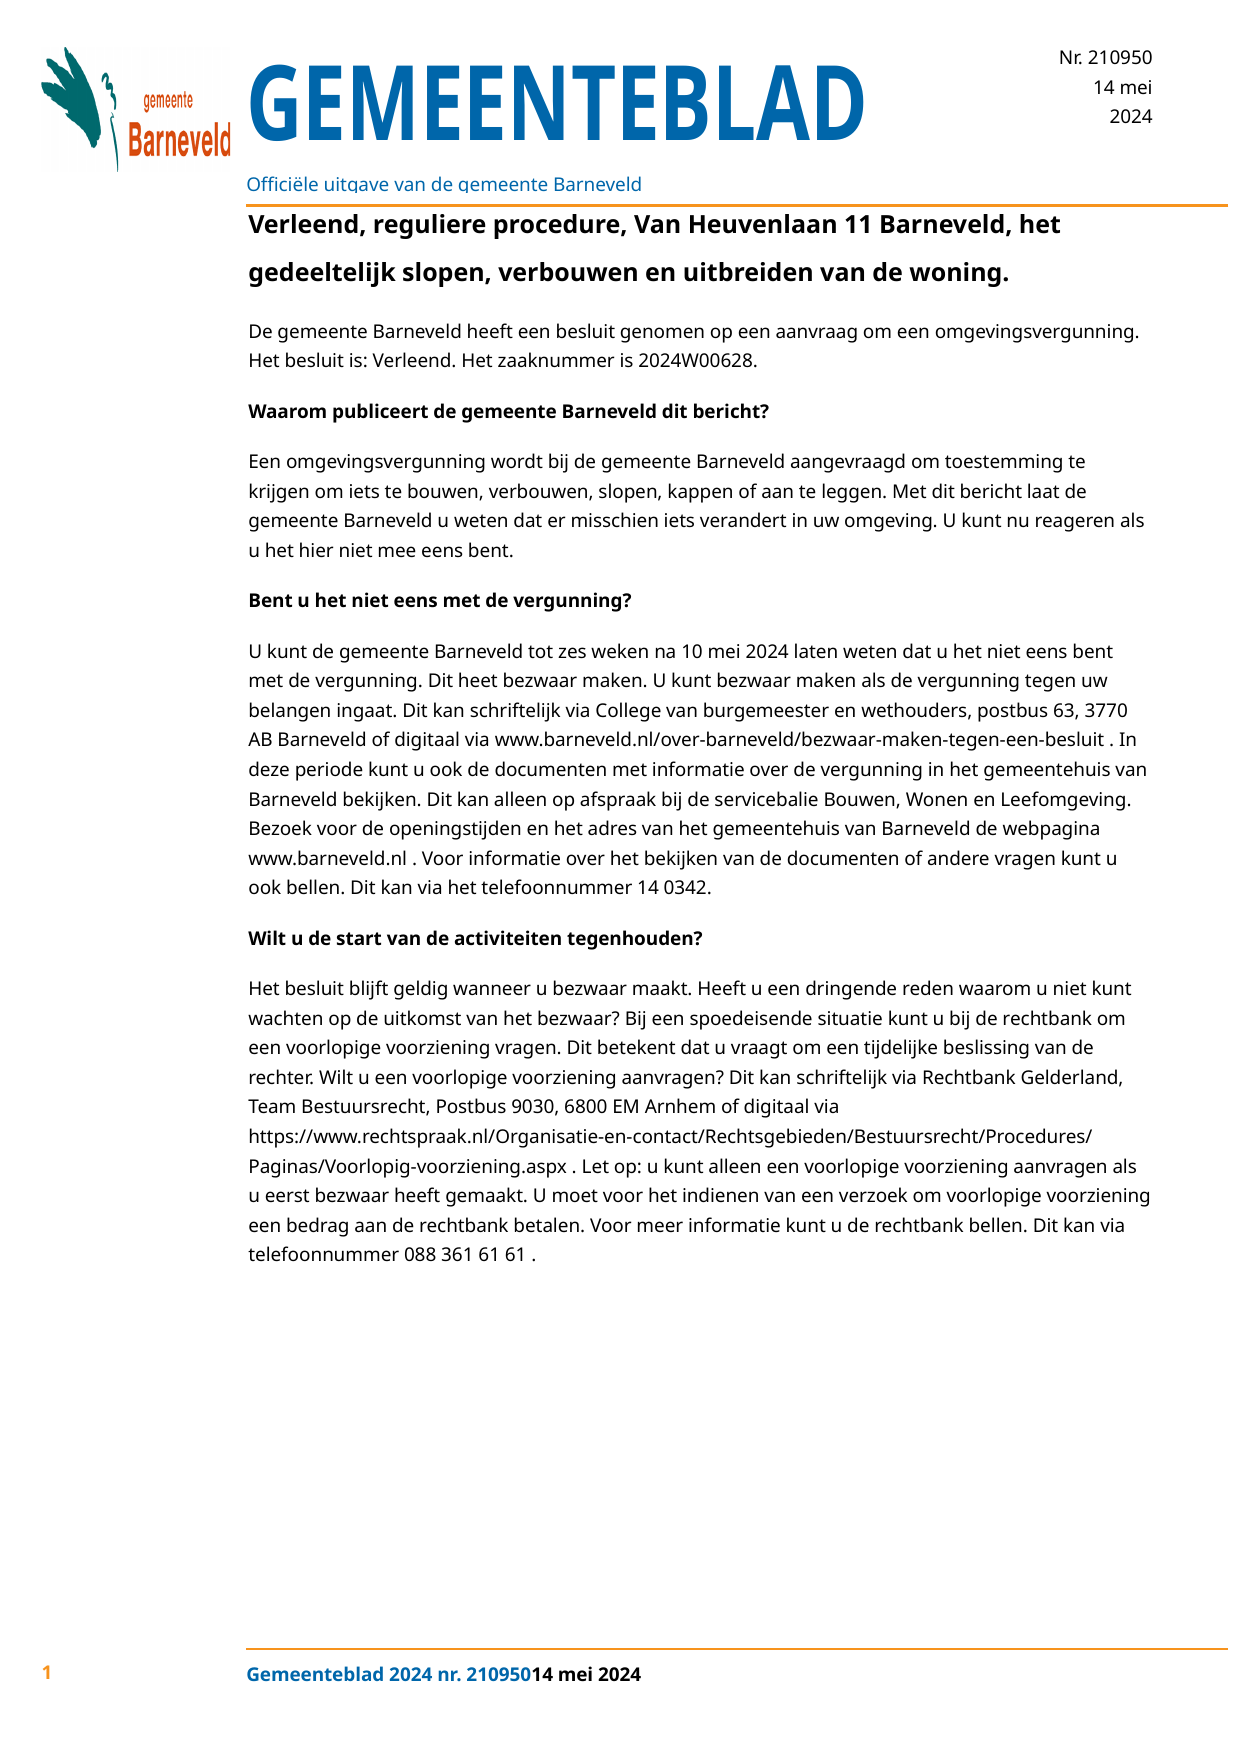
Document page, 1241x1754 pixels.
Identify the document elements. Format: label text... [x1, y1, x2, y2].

picture [41, 47, 231, 172]
text Wilt u de start van de activiteiten tegenhouden? [248, 925, 1152, 951]
text Bent u het niet eens met de vergunning? [248, 587, 1152, 613]
text De gemeente Barneveld heeft een besluit genomen op een aanvraag om een omgevingsvergunning. Het besluit is: Verleend. Het zaaknummer is 2024W00628. [248, 318, 1152, 373]
text Het besluit blijft geldig wanneer u bezwaar maakt. Heeft u een dringende reden waarom u niet kunt wachten op de uitkomst van het bezwaar? Bij een spoedeisende situatie kunt u bij de rechtbank om een voorlopige voorziening vragen. Dit betekent dat u vraagt om een tijdelijke beslissing van de rechter. Wilt u een voorlopige voorziening aanvragen? Dit kan schriftelijk via Rechtbank Gelderland, Team Bestuursrecht, Postbus 9030, 6800 EM Arnhem of digitaal via https://www.rechtspraak.nl/Organisatie-en-contact/Rechtsgebieden/Bestuursrecht/Procedures/Paginas/Voorlopig-voorziening.aspx . Let op: u kunt alleen een voorlopige voorziening aanvragen als u eerst bezwaar heeft gemaakt. U moet voor het indienen van een verzoek om voorlopige voorziening een bedrag aan de rechtbank betalen. Voor meer informatie kunt u de rechtbank bellen. Dit kan via telefoonnummer 088 361 61 61 . [248, 975, 1152, 1267]
text U kunt de gemeente Barneveld tot zes weken na 10 mei 2024 laten weten dat u het niet eens bent met de vergunning. Dit heet bezwaar maken. U kunt bezwaar maken als de vergunning tegen uw belangen ingaat. Dit kan schriftelijk via College van burgemeester en wethouders, postbus 63, 3770 AB Barneveld of digitaal via www.barneveld.nl/over-barneveld/bezwaar-maken-tegen-een-besluit . In deze periode kunt u ook de documenten met informatie over de vergunning in het gemeentehuis van Barneveld bekijken. Dit kan alleen op afspraak bij de servicebalie Bouwen, Wonen en Leefomgeving. Bezoek voor de openingstijden en het adres van het gemeentehuis van Barneveld de webpagina www.barneveld.nl . Voor informatie over het bekijken van de documenten of andere vragen kunt u ook bellen. Dit kan via het telefoonnummer 14 0342. [248, 638, 1152, 900]
text Een omgevingsvergunning wordt bij de gemeente Barneveld aangevraagd om toestemming te krijgen om iets te bouwen, verbouwen, slopen, kappen of aan te leggen. Met dit bericht laat de gemeente Barneveld u weten dat er misschien iets verandert in uw omgeving. U kunt nu reageren als u het hier niet mee eens bent. [248, 448, 1152, 563]
text Verleend, reguliere procedure, Van Heuvenlaan 11 Barneveld, het gedeeltelijk slopen, verbouwen en uitbreiden van de woning. [248, 207, 1152, 288]
text Waarom publiceert de gemeente Barneveld dit bericht? [248, 398, 1152, 424]
